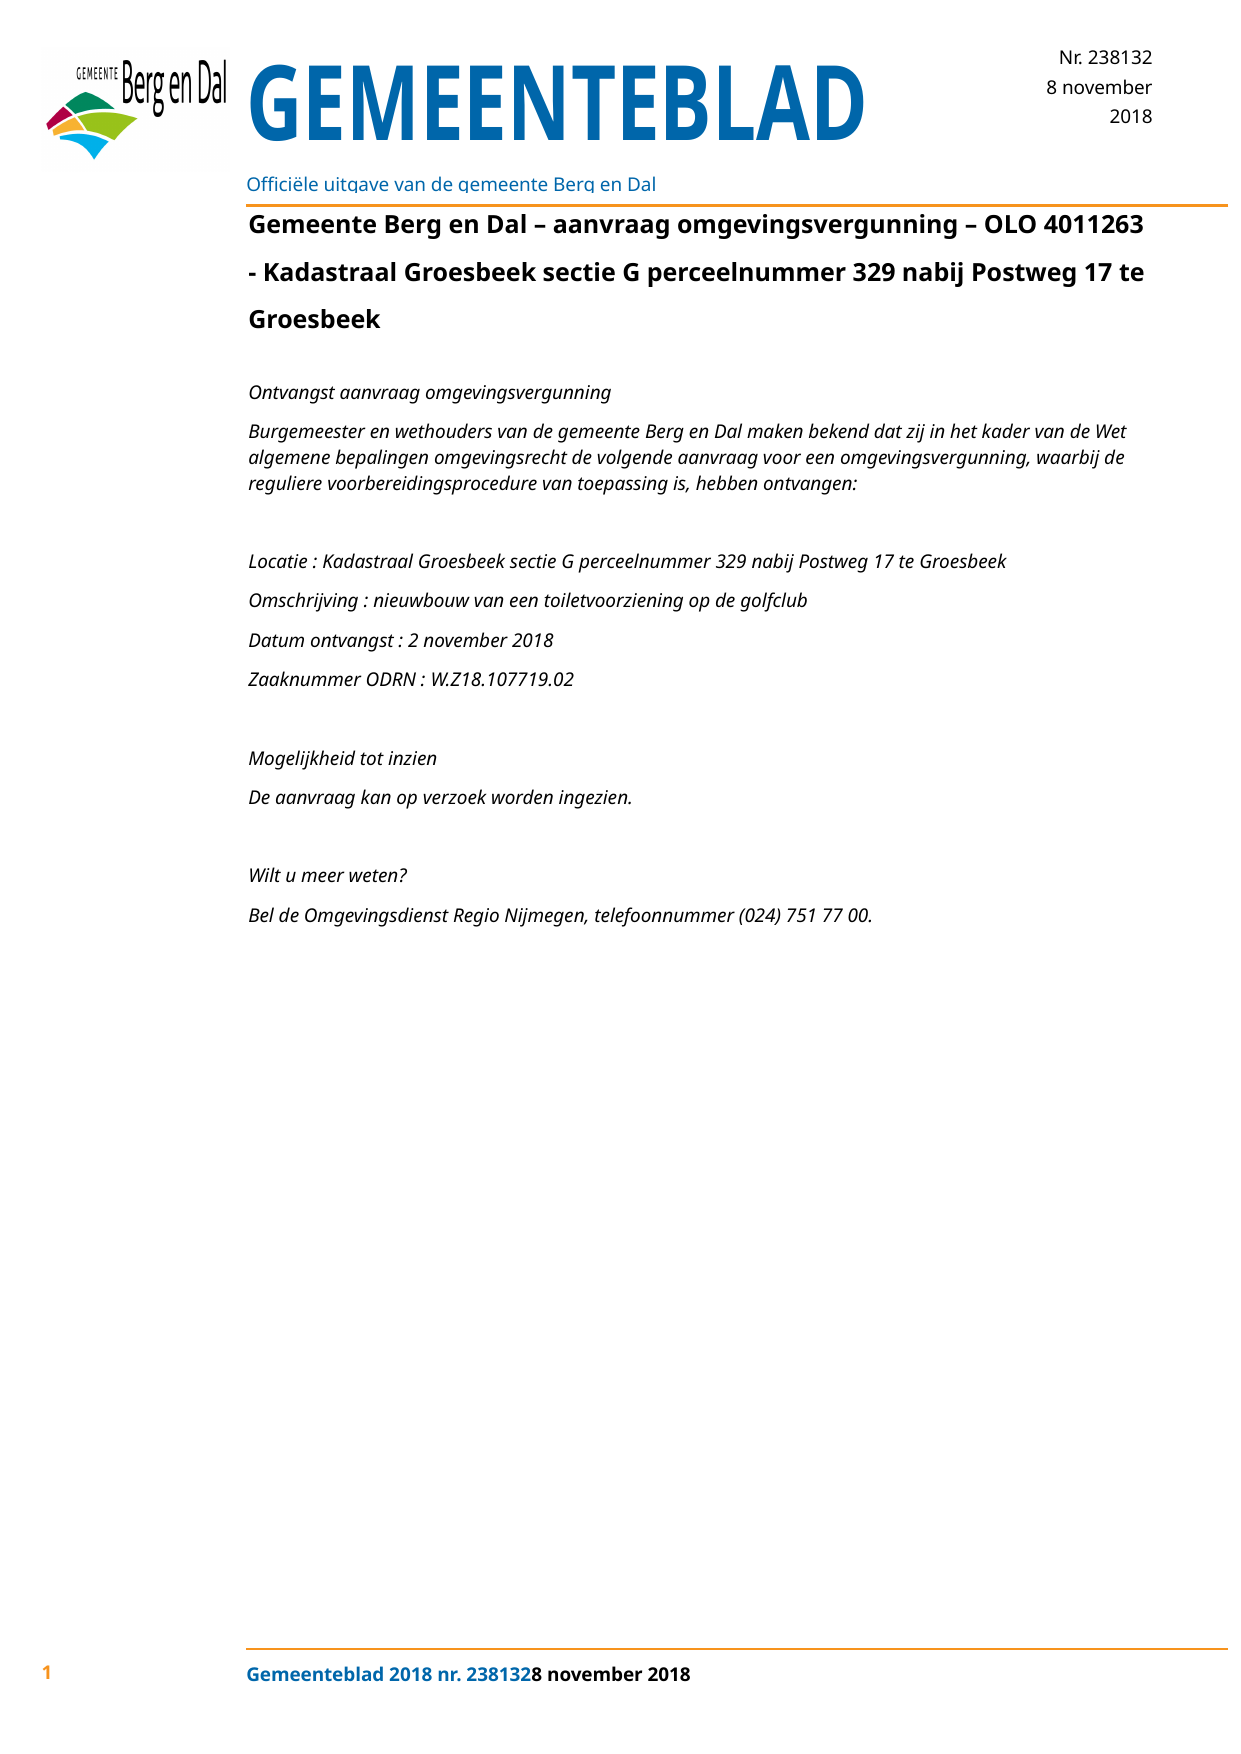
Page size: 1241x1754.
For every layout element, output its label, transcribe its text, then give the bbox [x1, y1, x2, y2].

text Omschrijving : nieuwbouw van een toiletvoorziening op de golfclub [248, 588, 1152, 613]
text Ontvangst aanvraag omgevingsvergunning [248, 379, 1152, 405]
picture [41, 47, 231, 172]
text Wilt u meer weten? [248, 862, 1152, 888]
text Mogelijkheid tot inzien [248, 745, 1152, 770]
text Zaaknummer ODRN : W.Z18.107719.02 [248, 666, 1152, 692]
text Locatie : Kadastraal Groesbeek sectie G perceelnummer 329 nabij Postweg 17 te Groesbeek [248, 548, 1152, 574]
text Datum ontvangst : 2 november 2018 [248, 627, 1152, 653]
text Bel de Omgevingsdienst Regio Nijmegen, telefoonnummer (024) 751 77 00. [248, 902, 1152, 927]
text Gemeente Berg en Dal – aanvraag omgevingsvergunning – OLO 4011263 - Kadastraal Groesbeek sectie G perceelnummer 329 nabij Postweg 17 te Groesbeek [248, 207, 1152, 336]
text Burgemeester en wethouders van de gemeente Berg en Dal maken bekend dat zij in het kader van de Wet algemene bepalingen omgevingsrecht de volgende aanvraag voor een omgevingsvergunning, waarbij de reguliere voorbereidingsprocedure van toepassing is, hebben ontvangen: [248, 418, 1152, 496]
text De aanvraag kan op verzoek worden ingezien. [248, 784, 1152, 810]
